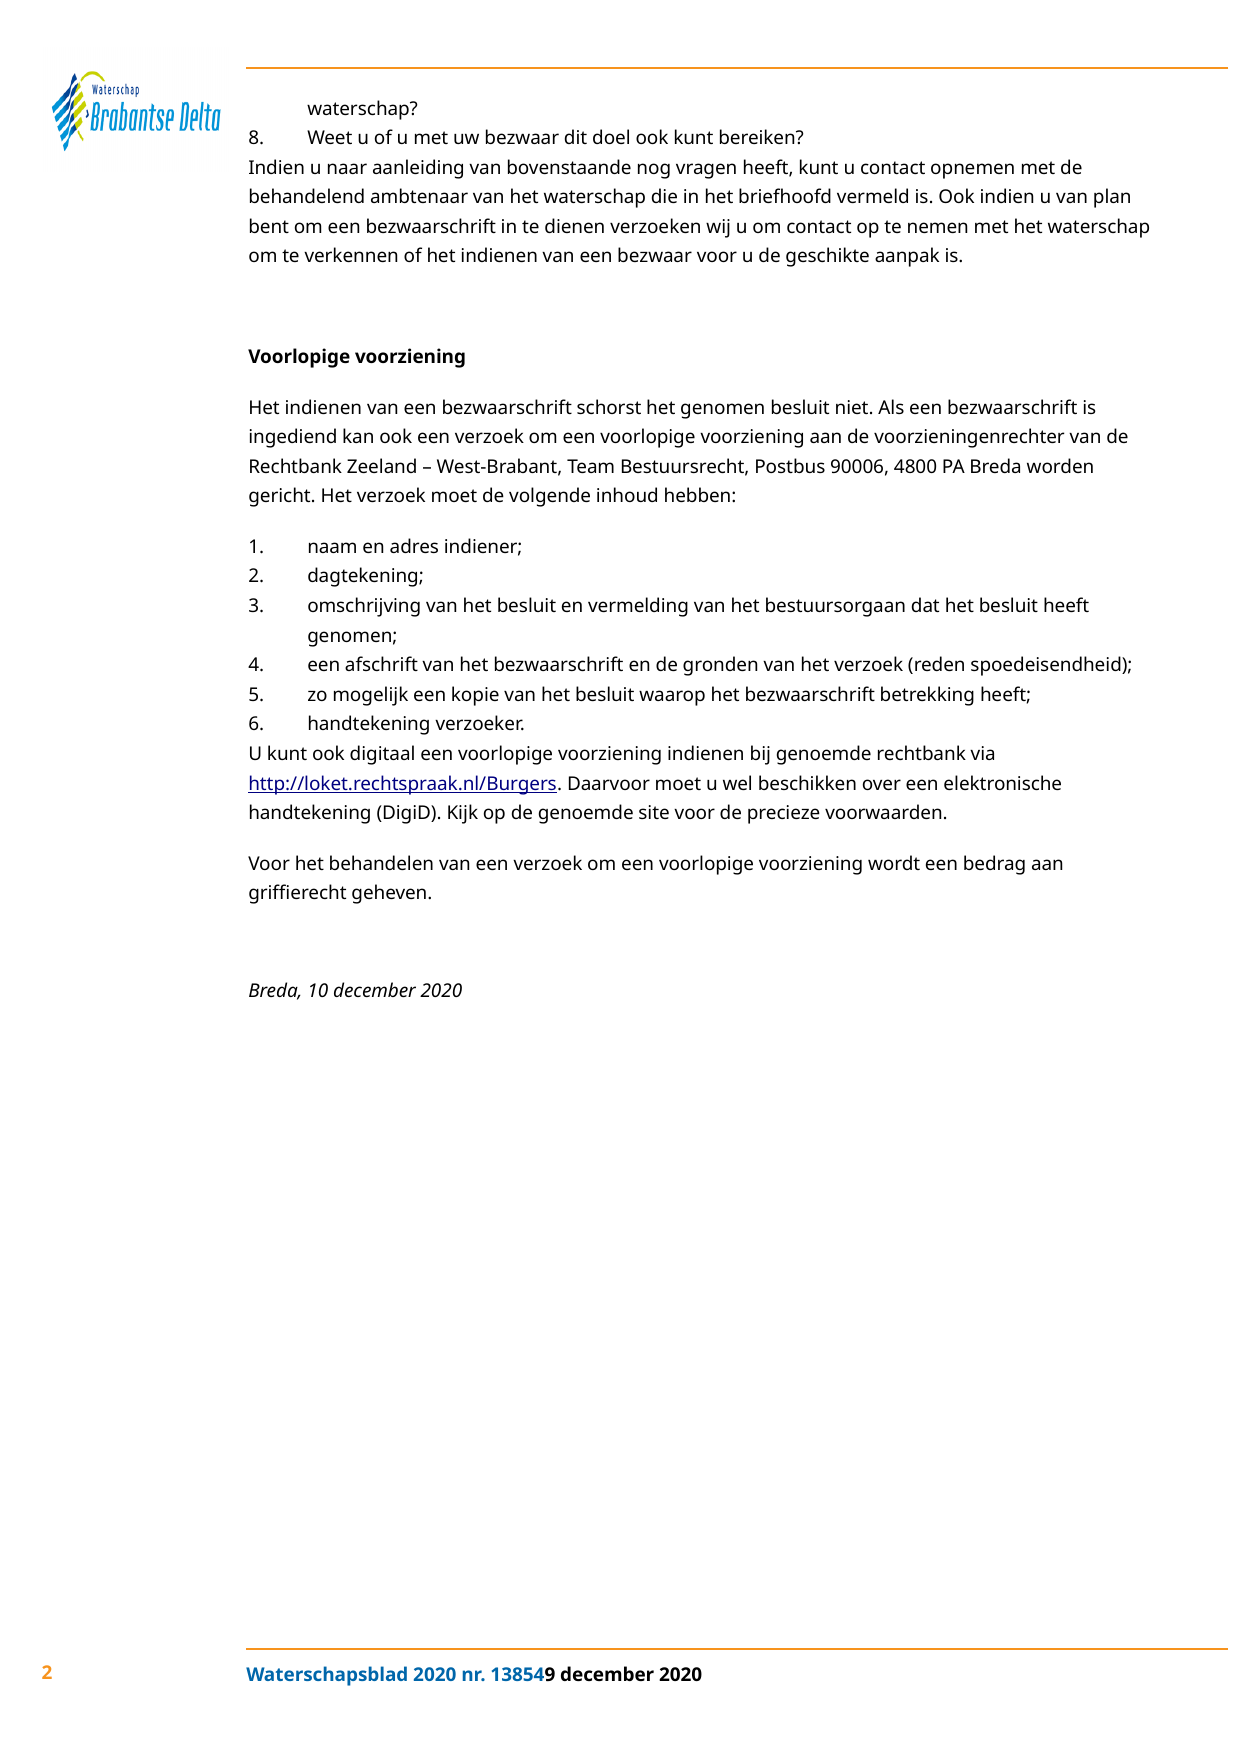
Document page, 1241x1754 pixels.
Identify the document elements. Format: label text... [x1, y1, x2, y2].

text Voorlopige voorziening [248, 343, 1152, 369]
list Weet u of u met uw bezwaar dit doel ook kunt bereiken? [248, 124, 1152, 150]
text U kunt ook digitaal een voorlopige voorziening indienen bij genoemde rechtbank via http://loket.rechtspraak.nl/Burgers. Daarvoor moet u wel beschikken over een elektronische handtekening (DigiD). Kijk op de genoemde site voor de precieze voorwaarden. [248, 740, 1152, 825]
list omschrijving van het besluit en vermelding van het bestuursorgaan dat het besluit heeft genomen; [248, 592, 1152, 648]
text Breda, 10 december 2020 [248, 978, 1152, 1003]
list dagtekening; [248, 563, 1152, 588]
text Voor het behandelen van een verzoek om een voorlopige voorziening wordt een bedrag aan griffierecht geheven. [248, 850, 1152, 905]
list een afschrift van het bezwaarschrift en de gronden van het verzoek (reden spoedeisendheid); [248, 651, 1152, 677]
list naam en adres indiener; [248, 533, 1152, 559]
list zo mogelijk een kopie van het besluit waarop het bezwaarschrift betrekking heeft; [248, 681, 1152, 707]
list waterschap? [248, 95, 1152, 121]
list handtekening verzoeker. [248, 711, 1152, 736]
text Indien u naar aanleiding van bovenstaande nog vragen heeft, kunt u contact opnemen met de behandelend ambtenaar van het waterschap die in het briefhoofd vermeld is. Ook indien u van plan bent om een bezwaarschrift in te dienen verzoeken wij u om contact op te nemen met het waterschap om te verkennen of het indienen van een bezwaar voor u de geschikte aanpak is. [248, 154, 1152, 268]
text Het indienen van een bezwaarschrift schorst het genomen besluit niet. Als een bezwaarschrift is ingediend kan ook een verzoek om een voorlopige voorziening aan de voorzieningenrechter van de Rechtbank Zeeland – West-Brabant, Team Bestuursrecht, Postbus 90006, 4800 PA Breda worden gericht. Het verzoek moet de volgende inhoud hebben: [248, 394, 1152, 508]
picture [41, 47, 231, 172]
